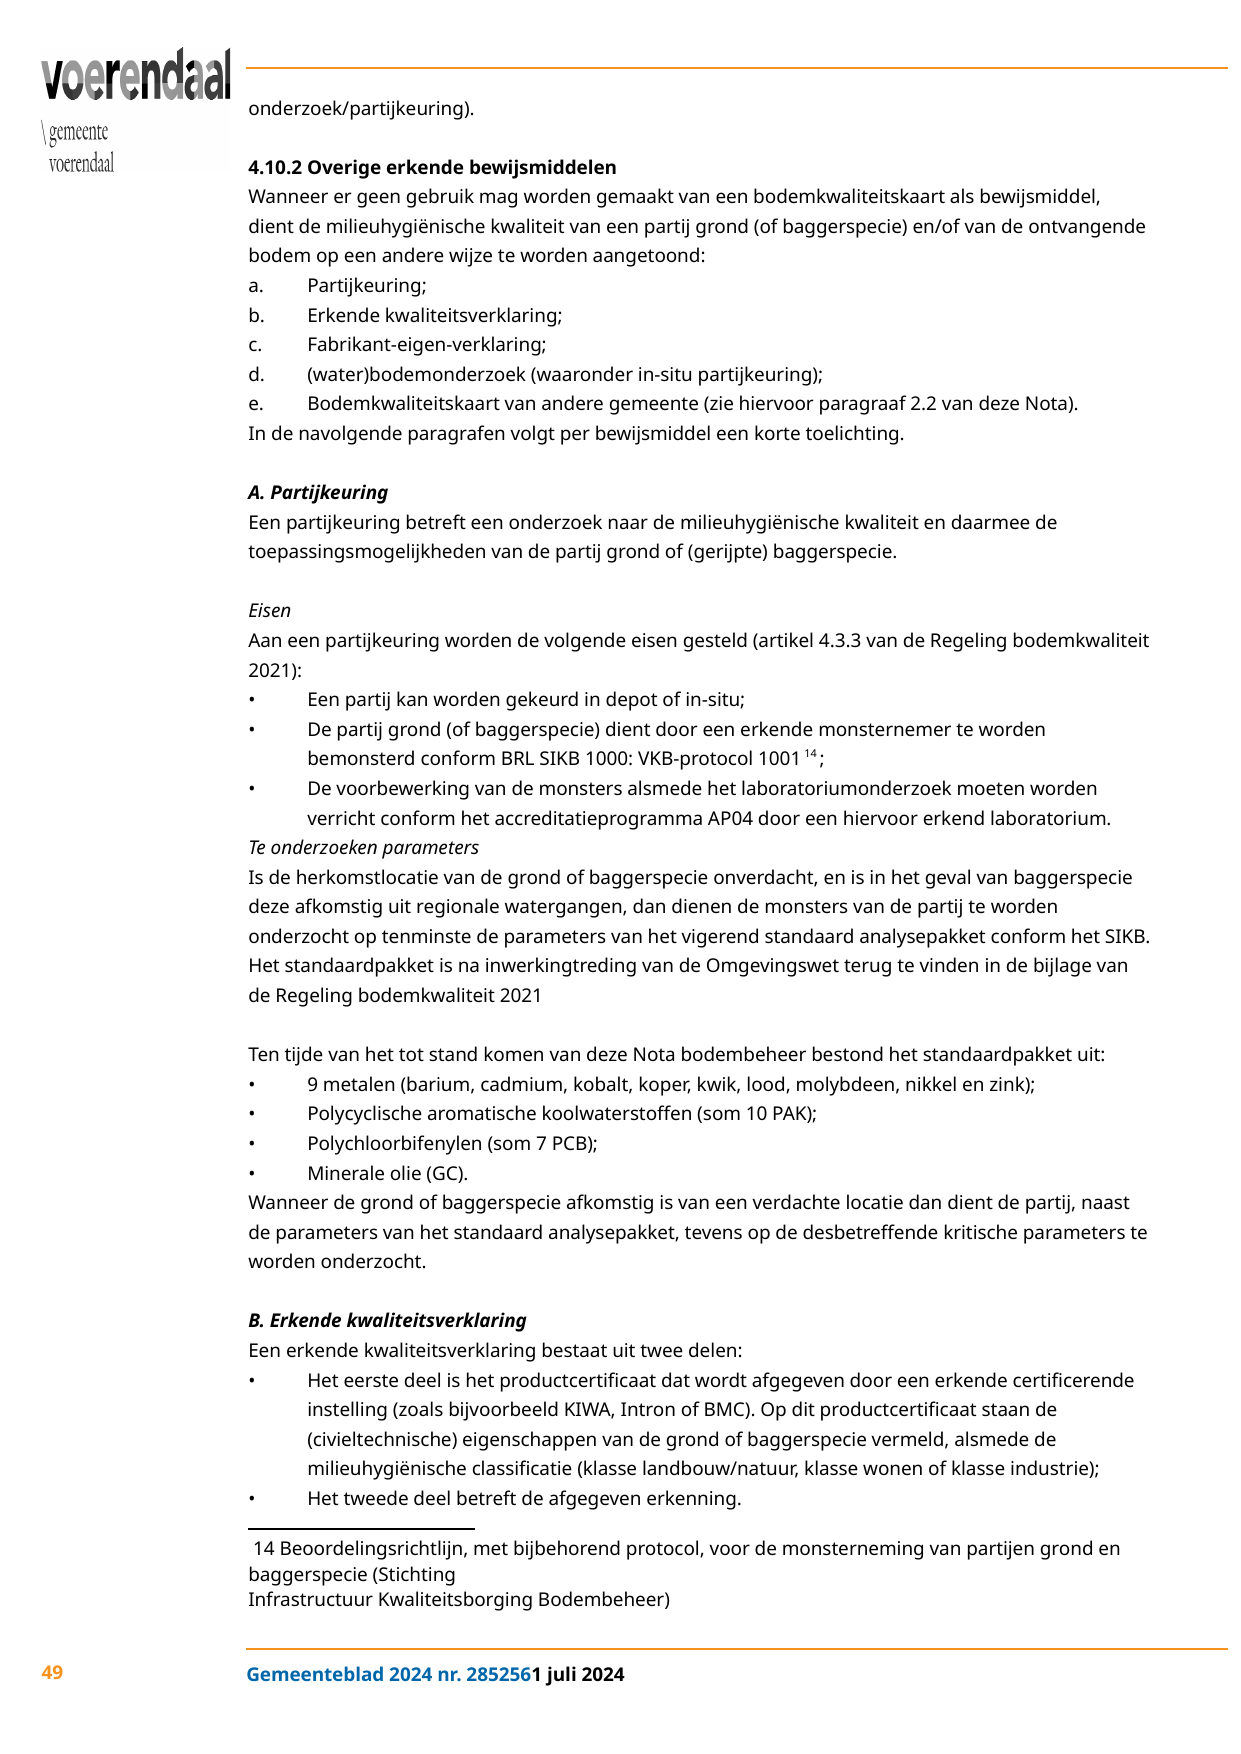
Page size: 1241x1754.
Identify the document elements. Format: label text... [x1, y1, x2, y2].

list Partijkeuring; [248, 272, 1152, 298]
text Is de herkomstlocatie van de grond of baggerspecie onverdacht, en is in het geval van baggerspecie deze afkomstig uit regionale watergangen, dan dienen de monsters van de partij te worden onderzocht op tenminste de parameters van het vigerend standaard analysepakket conform het SIKB. Het standaardpakket is na inwerkingtreding van de Omgevingswet terug te vinden in de bijlage van de Regeling bodemkwaliteit 2021 [248, 864, 1152, 1008]
text toepassingsmogelijkheden van de partij grond of (gerijpte) baggerspecie. [248, 538, 1152, 564]
list Het tweede deel betreft de afgegeven erkenning. [248, 1485, 1152, 1511]
text Een erkende kwaliteitsverklaring bestaat uit twee delen: [248, 1337, 1152, 1363]
text 4.10.2 Overige erkende bewijsmiddelen [248, 154, 1152, 180]
list Fabrikant-eigen-verklaring; [248, 331, 1152, 357]
list Erkende kwaliteitsverklaring; [248, 302, 1152, 328]
list Polychloorbifenylen (som 7 PCB); [248, 1130, 1152, 1156]
list Beoordelingsrichtlijn, met bijbehorend protocol, voor de monsterneming van partijen grond en baggerspecie (Stichting [248, 1535, 1152, 1586]
text onderzoek/partijkeuring). [248, 95, 1152, 121]
text Ten tijde van het tot stand komen van deze Nota bodembeheer bestond het standaardpakket uit: [248, 1041, 1152, 1067]
text B. Erkende kwaliteitsverklaring [248, 1308, 1152, 1333]
list 9 metalen (barium, cadmium, kobalt, koper, kwik, lood, molybdeen, nikkel en zink); [248, 1071, 1152, 1097]
text Een partijkeuring betreft een onderzoek naar de milieuhygiënische kwaliteit en daarmee de [248, 509, 1152, 535]
text Eisen [248, 598, 1152, 623]
list Polycyclische aromatische koolwaterstoffen (som 10 PAK); [248, 1101, 1152, 1126]
picture [41, 47, 231, 172]
text In de navolgende paragrafen volgt per bewijsmiddel een korte toelichting. [248, 420, 1152, 446]
list (water)bodemonderzoek (waaronder in-situ partijkeuring); [248, 361, 1152, 387]
list De voorbewerking van de monsters alsmede het laboratoriumonderzoek moeten worden verricht conform het accreditatieprogramma AP04 door een hiervoor erkend laboratorium. [248, 775, 1152, 831]
text Aan een partijkeuring worden de volgende eisen gesteld (artikel 4.3.3 van de Regeling bodemkwaliteit 2021): [248, 627, 1152, 683]
list Bodemkwaliteitskaart van andere gemeente (zie hiervoor paragraaf 2.2 van deze Nota). [248, 391, 1152, 416]
list Een partij kan worden gekeurd in depot of in-situ; [248, 686, 1152, 712]
list Het eerste deel is het productcertificaat dat wordt afgegeven door een erkende certificerende instelling (zoals bijvoorbeeld KIWA, Intron of BMC). Op dit productcertificaat staan de (civieltechnische) eigenschappen van de grond of baggerspecie vermeld, alsmede de milieuhygiënische classificatie (klasse landbouw/natuur, klasse wonen of klasse industrie); [248, 1367, 1152, 1481]
list Minerale olie (GC). [248, 1160, 1152, 1186]
text Te onderzoeken parameters [248, 834, 1152, 860]
list Infrastructuur Kwaliteitsborging Bodembeheer) [248, 1586, 1152, 1612]
text Wanneer de grond of baggerspecie afkomstig is van een verdachte locatie dan dient de partij, naast de parameters van het standaard analysepakket, tevens op de desbetreffende kritische parameters te worden onderzocht. [248, 1189, 1152, 1274]
text A. Partijkeuring [248, 479, 1152, 505]
list De partij grond (of baggerspecie) dient door een erkende monsternemer te worden bemonsterd conform BRL SIKB 1000: VKB-protocol 1001; [248, 716, 1152, 771]
text Wanneer er geen gebruik mag worden gemaakt van een bodemkwaliteitskaart als bewijsmiddel, dient de milieuhygiënische kwaliteit van een partij grond (of baggerspecie) en/of van de ontvangende bodem op een andere wijze te worden aangetoond: [248, 183, 1152, 268]
